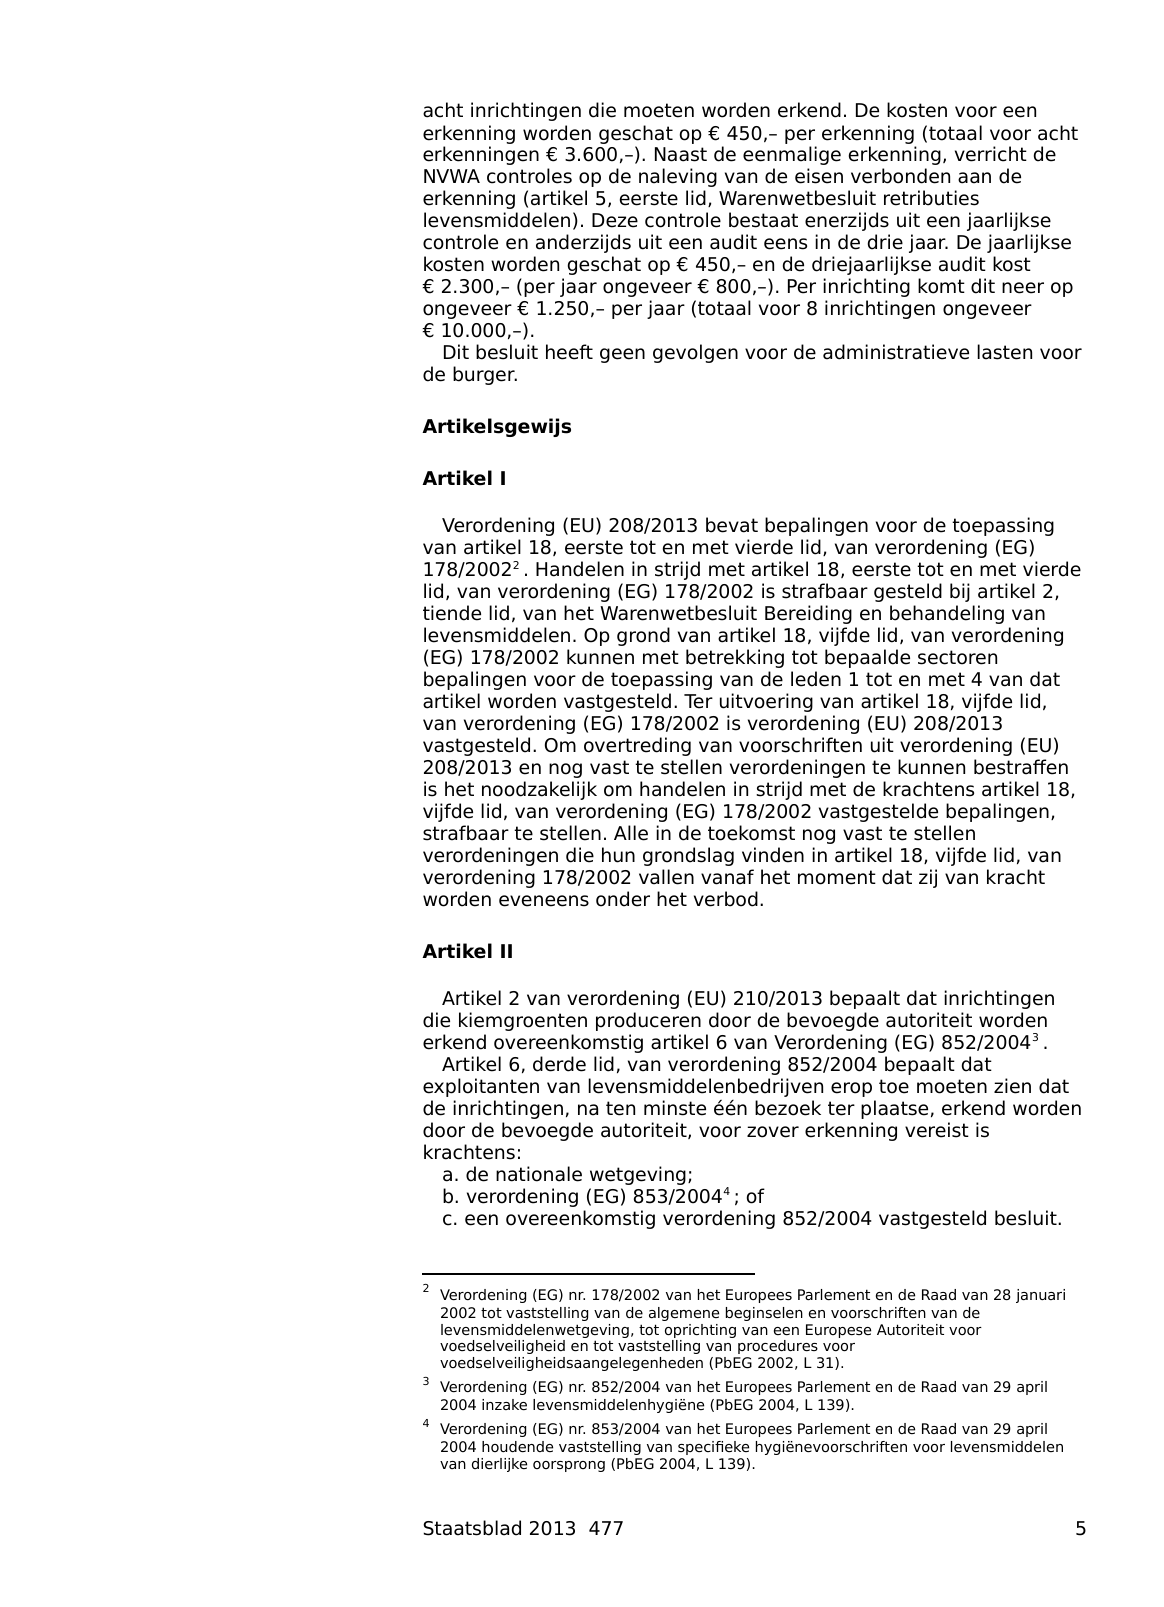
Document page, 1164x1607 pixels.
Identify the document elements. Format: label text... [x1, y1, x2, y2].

text Artikel 6, derde lid, van verordening 852/2004 bepaalt dat exploitanten van levensmiddelenbedrijven erop toe moeten zien dat de inrichtingen, na ten minste één bezoek ter plaatse, erkend worden door de bevoegde autoriteit, voor zover erkenning vereist is krachtens: [422, 1054, 1087, 1163]
text Verordening (EG) nr. 178/2002 van het Europees Parlement en de Raad van 28 januari 2002 tot vaststelling van de algemene beginselen en voorschriften van de levensmiddelenwetgeving, tot oprichting van een Europese Autoriteit voor voedselveiligheid en tot vaststelling van procedures voor voedselveiligheidsaangelegenheden (PbEG 2002, L 31). [422, 1283, 1087, 1372]
subtitle Artikel II [422, 941, 1087, 963]
text c. een overeenkomstig verordening 852/2004 vastgesteld besluit. [422, 1207, 1087, 1229]
text Verordening (EG) nr. 852/2004 van het Europees Parlement en de Raad van 29 april 2004 inzake levensmiddelenhygiëne (PbEG 2004, L 139). [422, 1375, 1087, 1414]
text acht inrichtingen die moeten worden erkend. De kosten voor een erkenning worden geschat op € 450,– per erkenning (totaal voor acht erkenningen € 3.600,–). Naast de eenmalige erkenning, verricht de NVWA controles op de naleving van de eisen verbonden aan de erkenning (artikel 5, eerste lid, Warenwetbesluit retributies levensmiddelen). Deze controle bestaat enerzijds uit een jaarlijkse controle en anderzijds uit een audit eens in de drie jaar. De jaarlijkse kosten worden geschat op € 450,– en de driejaarlijkse audit kost € 2.300,– (per jaar ongeveer € 800,–). Per inrichting komt dit neer op ongeveer € 1.250,– per jaar (totaal voor 8 inrichtingen ongeveer € 10.000,–). [422, 100, 1087, 342]
text b. verordening (EG) 853/2004; of [422, 1186, 1087, 1207]
text Verordening (EG) nr. 853/2004 van het Europees Parlement en de Raad van 29 april 2004 houdende vaststelling van specifieke hygiënevoorschriften voor levensmiddelen van dierlijke oorsprong (PbEG 2004, L 139). [422, 1417, 1087, 1473]
text Dit besluit heeft geen gevolgen voor de administratieve lasten voor de burger. [422, 342, 1087, 386]
subtitle Artikel I [422, 468, 1087, 490]
text Verordening (EU) 208/2013 bevat bepalingen voor de toepassing van artikel 18, eerste tot en met vierde lid, van verordening (EG) 178/2002. Handelen in strijd met artikel 18, eerste tot en met vierde lid, van verordening (EG) 178/2002 is strafbaar gesteld bij artikel 2, tiende lid, van het Warenwetbesluit Bereiding en behandeling van levensmiddelen. Op grond van artikel 18, vijfde lid, van verordening (EG) 178/2002 kunnen met betrekking tot bepaalde sectoren bepalingen voor de toepassing van de leden 1 tot en met 4 van dat artikel worden vastgesteld. Ter uitvoering van artikel 18, vijfde lid, van verordening (EG) 178/2002 is verordening (EU) 208/2013 vastgesteld. Om overtreding van voorschriften uit verordening (EU) 208/2013 en nog vast te stellen verordeningen te kunnen bestraffen is het noodzakelijk om handelen in strijd met de krachtens artikel 18, vijfde lid, van verordening (EG) 178/2002 vastgestelde bepalingen, strafbaar te stellen. Alle in de toekomst nog vast te stellen verordeningen die hun grondslag vinden in artikel 18, vijfde lid, van verordening 178/2002 vallen vanaf het moment dat zij van kracht worden eveneens onder het verbod. [422, 515, 1087, 911]
subtitle Artikelsgewijs [422, 416, 1087, 438]
text Artikel 2 van verordening (EU) 210/2013 bepaalt dat inrichtingen die kiemgroenten produceren door de bevoegde autoriteit worden erkend overeenkomstig artikel 6 van Verordening (EG) 852/2004. [422, 988, 1087, 1054]
text a. de nationale wetgeving; [422, 1163, 1087, 1186]
